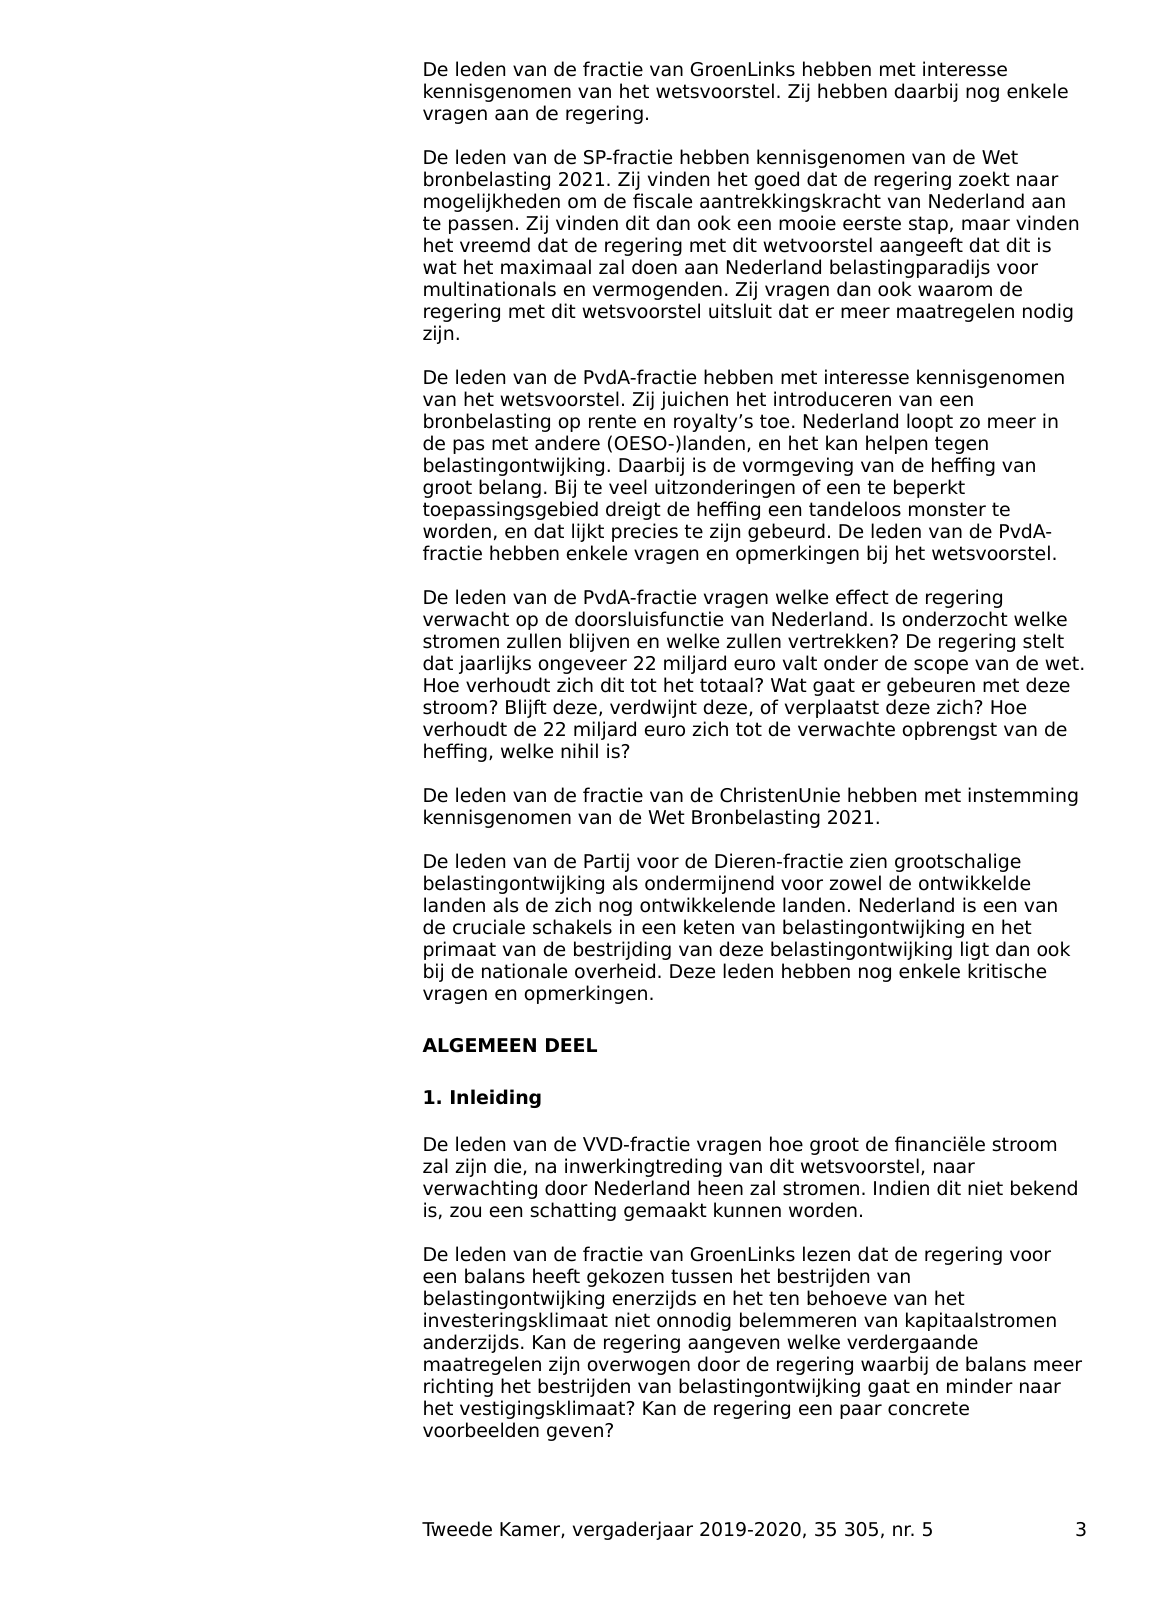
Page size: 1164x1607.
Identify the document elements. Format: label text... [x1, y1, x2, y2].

text De leden van de SP-fractie hebben kennisgenomen van de Wet bronbelasting 2021. Zij vinden het goed dat de regering zoekt naar mogelijkheden om de fiscale aantrekkingskracht van Nederland aan te passen. Zij vinden dit dan ook een mooie eerste stap, maar vinden het vreemd dat de regering met dit wetvoorstel aangeeft dat dit is wat het maximaal zal doen aan Nederland belastingparadijs voor multinationals en vermogenden. Zij vragen dan ook waarom de regering met dit wetsvoorstel uitsluit dat er meer maatregelen nodig zijn. [422, 147, 1087, 345]
text De leden van de PvdA-fractie vragen welke effect de regering verwacht op de doorsluisfunctie van Nederland. Is onderzocht welke stromen zullen blijven en welke zullen vertrekken? De regering stelt dat jaarlijks ongeveer 22 miljard euro valt onder de scope van de wet. Hoe verhoudt zich dit tot het totaal? Wat gaat er gebeuren met deze stroom? Blijft deze, verdwijnt deze, of verplaatst deze zich? Hoe verhoudt de 22 miljard euro zich tot de verwachte opbrengst van de heffing, welke nihil is? [422, 587, 1087, 763]
subtitle ALGEMEEN DEEL [422, 1035, 1087, 1057]
text De leden van de VVD-fractie vragen hoe groot de financiële stroom zal zijn die, na inwerkingtreding van dit wetsvoorstel, naar verwachting door Nederland heen zal stromen. Indien dit niet bekend is, zou een schatting gemaakt kunnen worden. [422, 1134, 1087, 1222]
text De leden van de PvdA-fractie hebben met interesse kennisgenomen van het wetsvoorstel. Zij juichen het introduceren van een bronbelasting op rente en royalty’s toe. Nederland loopt zo meer in de pas met andere (OESO-)landen, en het kan helpen tegen belastingontwijking. Daarbij is de vormgeving van de heffing van groot belang. Bij te veel uitzonderingen of een te beperkt toepassingsgebied dreigt de heffing een tandeloos monster te worden, en dat lijkt precies te zijn gebeurd. De leden van de PvdA-fractie hebben enkele vragen en opmerkingen bij het wetsvoorstel. [422, 367, 1087, 565]
subtitle 1. Inleiding [422, 1087, 1087, 1109]
text De leden van de fractie van GroenLinks lezen dat de regering voor een balans heeft gekozen tussen het bestrijden van belastingontwijking enerzijds en het ten behoeve van het investeringsklimaat niet onnodig belemmeren van kapitaalstromen anderzijds. Kan de regering aangeven welke verdergaande maatregelen zijn overwogen door de regering waarbij de balans meer richting het bestrijden van belastingontwijking gaat en minder naar het vestigingsklimaat? Kan de regering een paar concrete voorbeelden geven? [422, 1244, 1087, 1442]
text De leden van de fractie van GroenLinks hebben met interesse kennisgenomen van het wetsvoorstel. Zij hebben daarbij nog enkele vragen aan de regering. [422, 59, 1087, 125]
text De leden van de fractie van de ChristenUnie hebben met instemming kennisgenomen van de Wet Bronbelasting 2021. [422, 785, 1087, 829]
text De leden van de Partij voor de Dieren-fractie zien grootschalige belastingontwijking als ondermijnend voor zowel de ontwikkelde landen als de zich nog ontwikkelende landen. Nederland is een van de cruciale schakels in een keten van belastingontwijking en het primaat van de bestrijding van deze belastingontwijking ligt dan ook bij de nationale overheid. Deze leden hebben nog enkele kritische vragen en opmerkingen. [422, 851, 1087, 1005]
